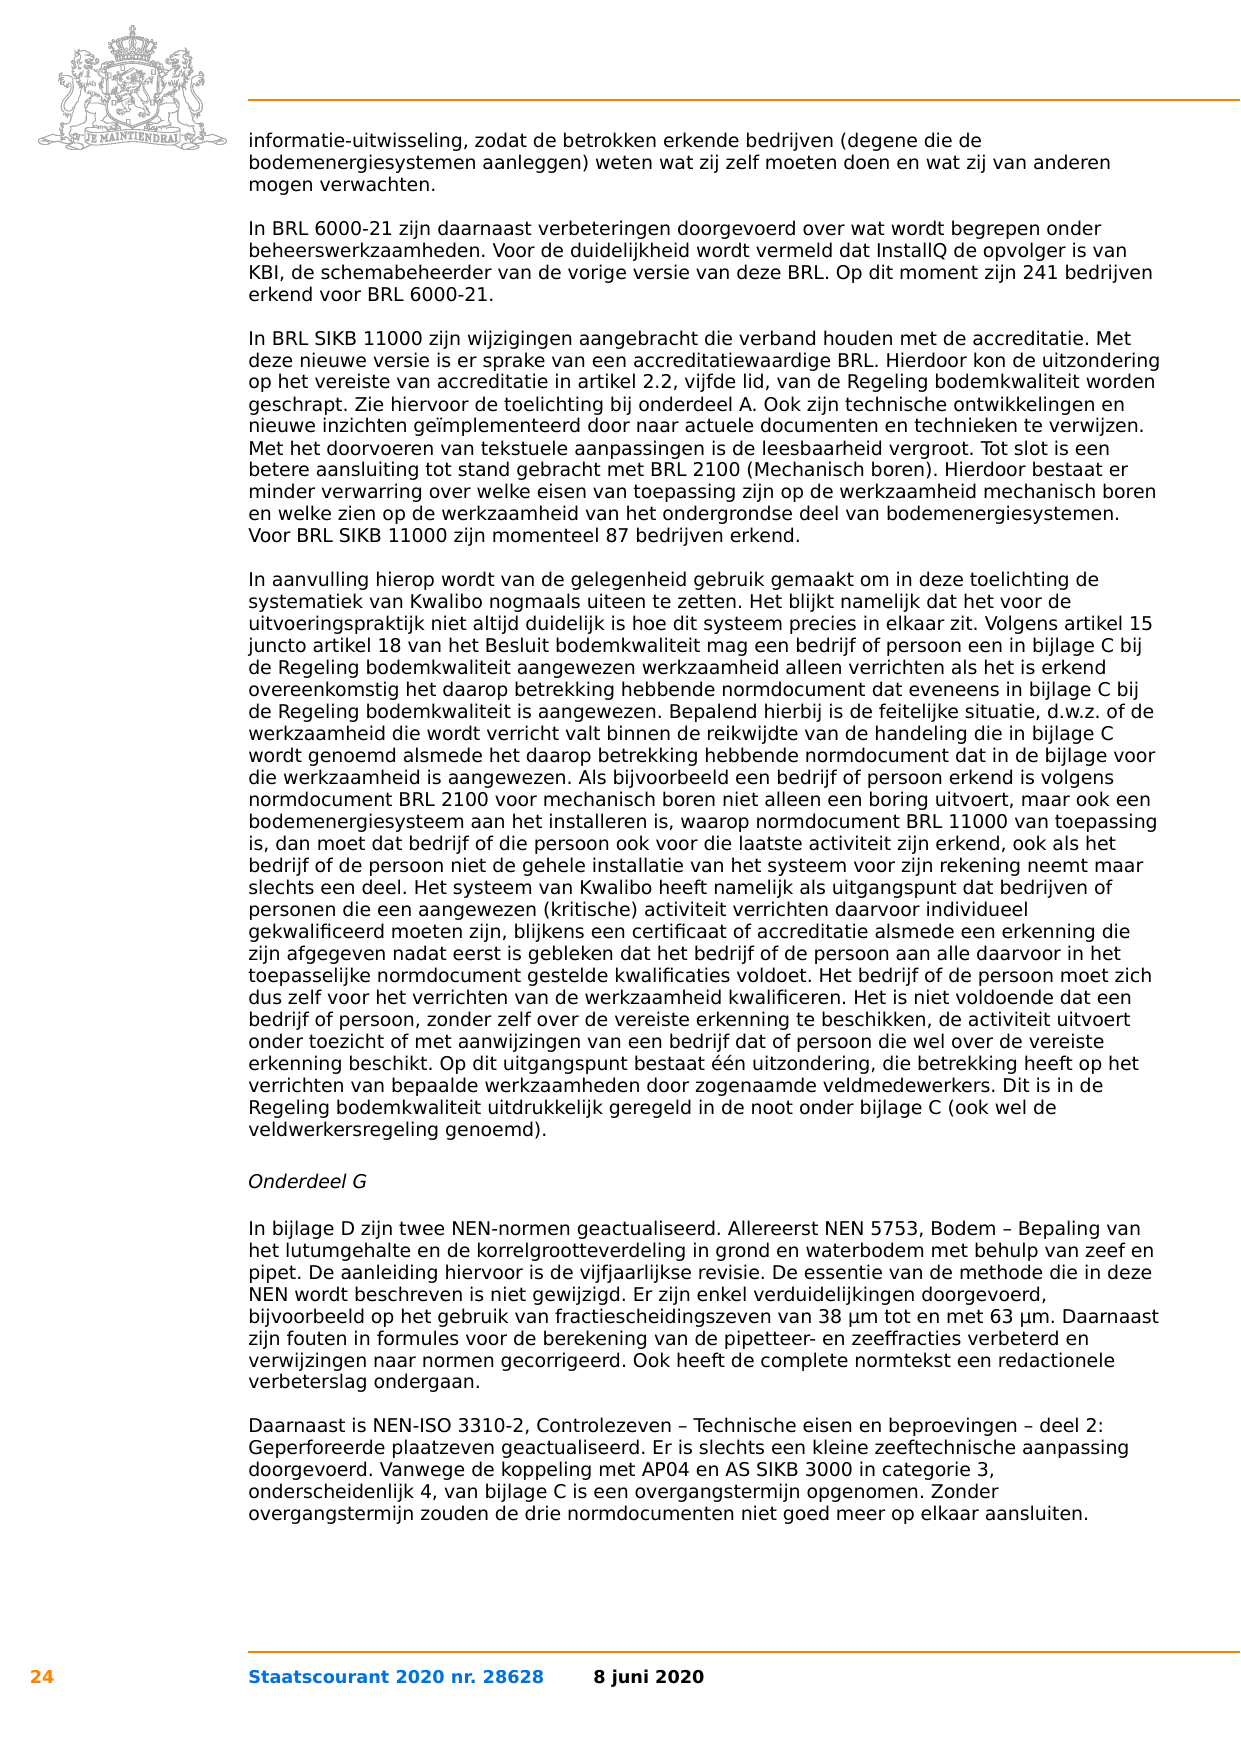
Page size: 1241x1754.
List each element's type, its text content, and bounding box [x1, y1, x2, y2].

picture [38, 25, 227, 150]
text In aanvulling hierop wordt van de gelegenheid gebruik gemaakt om in deze toelichting de systematiek van Kwalibo nogmaals uiteen te zetten. Het blijkt namelijk dat het voor de uitvoeringspraktijk niet altijd duidelijk is hoe dit systeem precies in elkaar zit. Volgens artikel 15 juncto artikel 18 van het Besluit bodemkwaliteit mag een bedrijf of persoon een in bijlage C bij de Regeling bodemkwaliteit aangewezen werkzaamheid alleen verrichten als het is erkend overeenkomstig het daarop betrekking hebbende normdocument dat eveneens in bijlage C bij de Regeling bodemkwaliteit is aangewezen. Bepalend hierbij is de feitelijke situatie, d.w.z. of de werkzaamheid die wordt verricht valt binnen de reikwijdte van de handeling die in bijlage C wordt genoemd alsmede het daarop betrekking hebbende normdocument dat in de bijlage voor die werkzaamheid is aangewezen. Als bijvoorbeeld een bedrijf of persoon erkend is volgens normdocument BRL 2100 voor mechanisch boren niet alleen een boring uitvoert, maar ook een bodemenergiesysteem aan het installeren is, waarop normdocument BRL 11000 van toepassing is, dan moet dat bedrijf of die persoon ook voor die laatste activiteit zijn erkend, ook als het bedrijf of de persoon niet de gehele installatie van het systeem voor zijn rekening neemt maar slechts een deel. Het systeem van Kwalibo heeft namelijk als uitgangspunt dat bedrijven of personen die een aangewezen (kritische) activiteit verrichten daarvoor individueel gekwalificeerd moeten zijn, blijkens een certificaat of accreditatie alsmede een erkenning die zijn afgegeven nadat eerst is gebleken dat het bedrijf of de persoon aan alle daarvoor in het toepasselijke normdocument gestelde kwalificaties voldoet. Het bedrijf of de persoon moet zich dus zelf voor het verrichten van de werkzaamheid kwalificeren. Het is niet voldoende dat een bedrijf of persoon, zonder zelf over de vereiste erkenning te beschikken, de activiteit uitvoert onder toezicht of met aanwijzingen van een bedrijf dat of persoon die wel over de vereiste erkenning beschikt. Op dit uitgangspunt bestaat één uitzondering, die betrekking heeft op het verrichten van bepaalde werkzaamheden door zogenaamde veldmedewerkers. Dit is in de Regeling bodemkwaliteit uitdrukkelijk geregeld in de noot onder bijlage C (ook wel de veldwerkersregeling genoemd). [248, 569, 1163, 1141]
text Daarnaast is NEN-ISO 3310-2, Controlezeven – Technische eisen en beproevingen – deel 2: Geperforeerde plaatzeven geactualiseerd. Er is slechts een kleine zeeftechnische aanpassing doorgevoerd. Vanwege de koppeling met AP04 en AS SIKB 3000 in categorie 3, onderscheidenlijk 4, van bijlage C is een overgangstermijn opgenomen. Zonder overgangstermijn zouden de drie normdocumenten niet goed meer op elkaar aansluiten. [248, 1415, 1163, 1525]
text In BRL SIKB 11000 zijn wijzigingen aangebracht die verband houden met de accreditatie. Met deze nieuwe versie is er sprake van een accreditatiewaardige BRL. Hierdoor kon de uitzondering op het vereiste van accreditatie in artikel 2.2, vijfde lid, van de Regeling bodemkwaliteit worden geschrapt. Zie hiervoor de toelichting bij onderdeel A. Ook zijn technische ontwikkelingen en nieuwe inzichten geïmplementeerd door naar actuele documenten en technieken te verwijzen. Met het doorvoeren van tekstuele aanpassingen is de leesbaarheid vergroot. Tot slot is een betere aansluiting tot stand gebracht met BRL 2100 (Mechanisch boren). Hierdoor bestaat er minder verwarring over welke eisen van toepassing zijn op de werkzaamheid mechanisch boren en welke zien op de werkzaamheid van het ondergrondse deel van bodemenergiesystemen. Voor BRL SIKB 11000 zijn momenteel 87 bedrijven erkend. [248, 327, 1163, 547]
text In bijlage D zijn twee NEN-normen geactualiseerd. Allereerst NEN 5753, Bodem – Bepaling van het lutumgehalte en de korrelgrootteverdeling in grond en waterbodem met behulp van zeef en pipet. De aanleiding hiervoor is de vijfjaarlijkse revisie. De essentie van de methode die in deze NEN wordt beschreven is niet gewijzigd. Er zijn enkel verduidelijkingen doorgevoerd, bijvoorbeeld op het gebruik van fractiescheidingszeven van 38 μm tot en met 63 μm. Daarnaast zijn fouten in formules voor de berekening van de pipetteer- en zeeffracties verbeterd en verwijzingen naar normen gecorrigeerd. Ook heeft de complete normtekst een redactionele verbeterslag ondergaan. [248, 1218, 1163, 1393]
text informatie-uitwisseling, zodat de betrokken erkende bedrijven (degene die de bodemenergiesystemen aanleggen) weten wat zij zelf moeten doen en wat zij van anderen mogen verwachten. [248, 130, 1163, 196]
subtitle Onderdeel G [248, 1171, 1163, 1193]
text In BRL 6000-21 zijn daarnaast verbeteringen doorgevoerd over wat wordt begrepen onder beheerswerkzaamheden. Voor de duidelijkheid wordt vermeld dat InstallQ de opvolger is van KBI, de schemabeheerder van de vorige versie van deze BRL. Op dit moment zijn 241 bedrijven erkend voor BRL 6000-21. [248, 218, 1163, 306]
